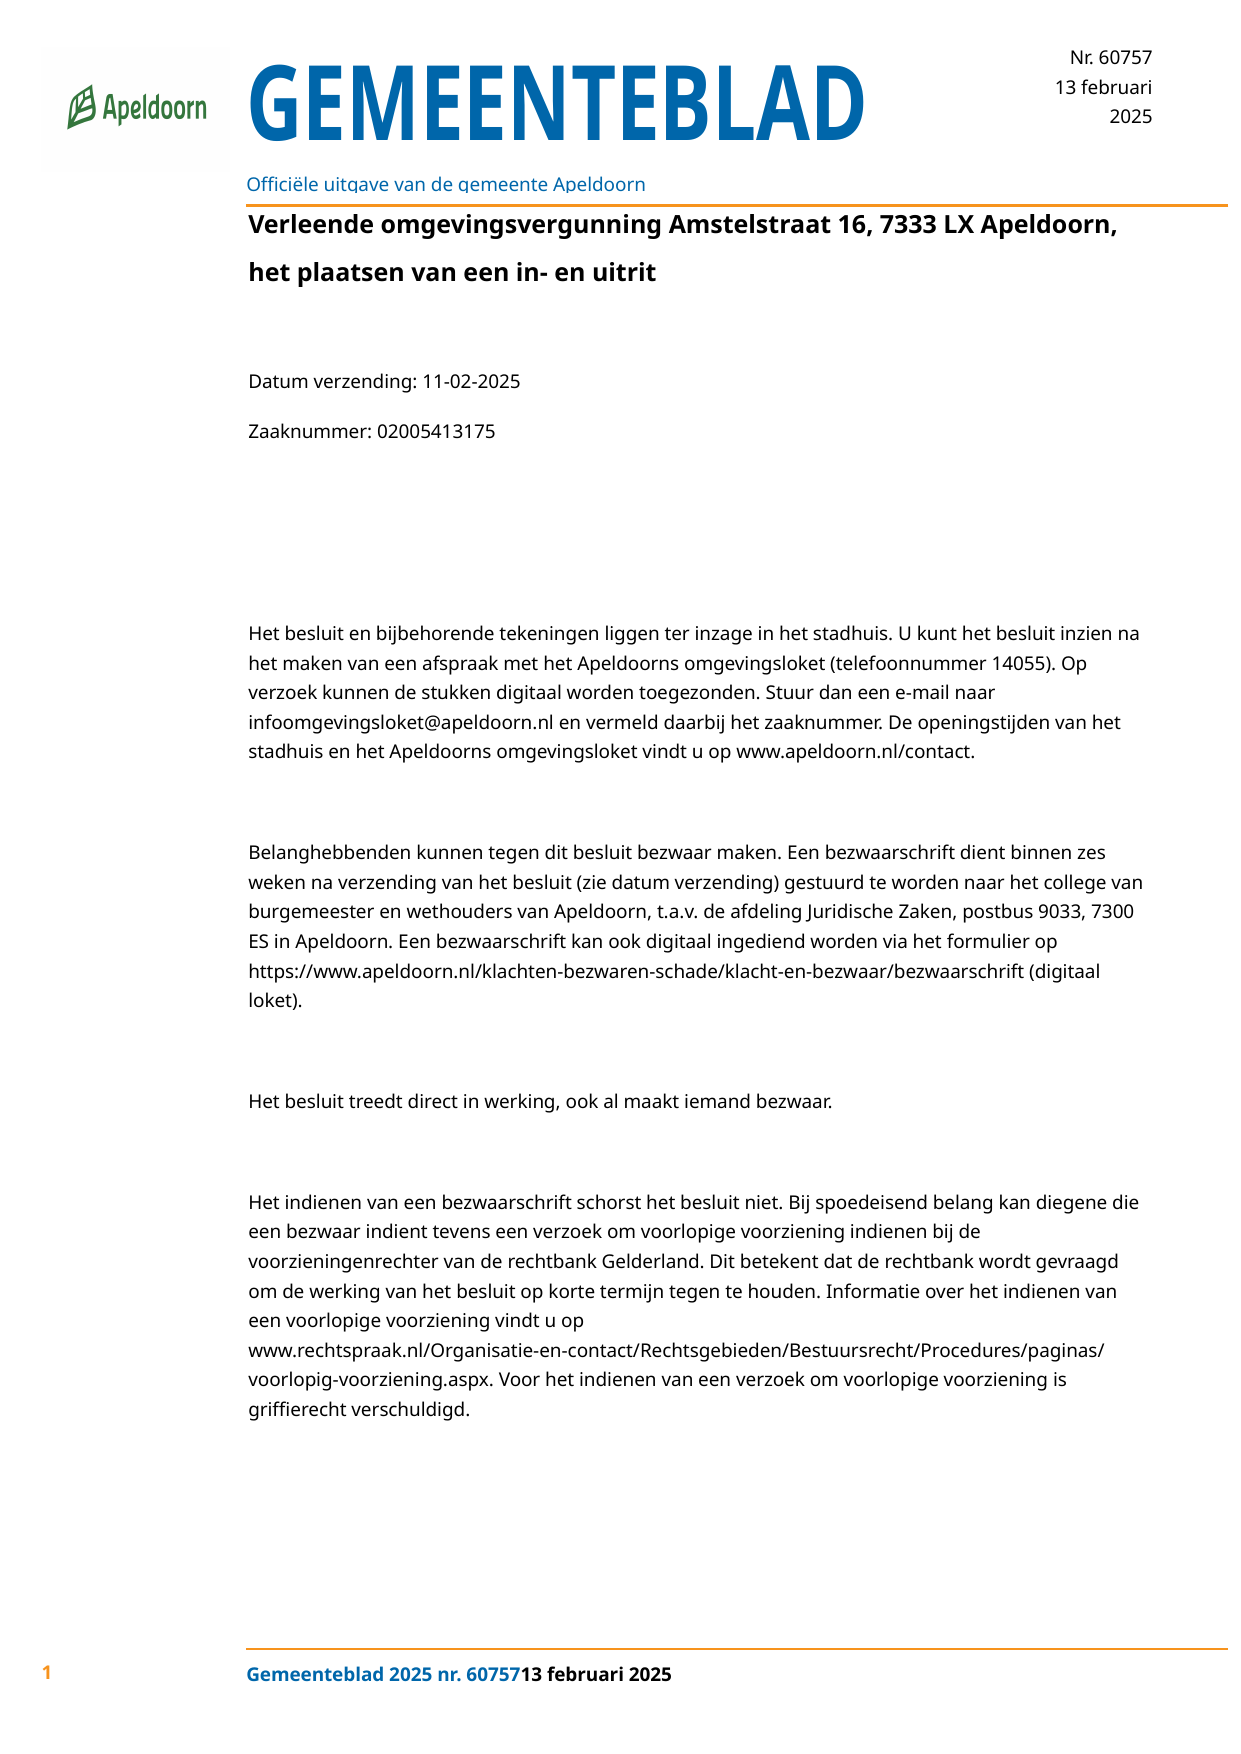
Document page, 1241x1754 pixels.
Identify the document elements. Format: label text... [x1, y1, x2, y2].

text Het besluit en bijbehorende tekeningen liggen ter inzage in het stadhuis. U kunt het besluit inzien na het maken van een afspraak met het Apeldoorns omgevingsloket (telefoonnummer 14055). Op verzoek kunnen de stukken digitaal worden toegezonden. Stuur dan een e-mail naar infoomgevingsloket@apeldoorn.nl en vermeld daarbij het zaaknummer. De openingstijden van het stadhuis en het Apeldoorns omgevingsloket vindt u op www.apeldoorn.nl/contact. [248, 620, 1152, 764]
text Verleende omgevingsvergunning Amstelstraat 16, 7333 LX Apeldoorn, het plaatsen van een in- en uitrit [248, 207, 1152, 288]
text Het besluit treedt direct in werking, ook al maakt iemand bezwaar. [248, 1088, 1152, 1114]
text Zaaknummer: 02005413175 [248, 419, 1152, 444]
text Belanghebbenden kunnen tegen dit besluit bezwaar maken. Een bezwaarschrift dient binnen zes weken na verzending van het besluit (zie datum verzending) gestuurd te worden naar het college van burgemeester en wethouders van Apeldoorn, t.a.v. de afdeling Juridische Zaken, postbus 9033, 7300 ES in Apeldoorn. Een bezwaarschrift kan ook digitaal ingediend worden via het formulier op https://www.apeldoorn.nl/klachten-bezwaren-schade/klacht-en-bezwaar/bezwaarschrift (digitaal loket). [248, 839, 1152, 1013]
text Het indienen van een bezwaarschrift schorst het besluit niet. Bij spoedeisend belang kan diegene die een bezwaar indient tevens een verzoek om voorlopige voorziening indienen bij de voorzieningenrechter van de rechtbank Gelderland. Dit betekent dat de rechtbank wordt gevraagd om de werking van het besluit op korte termijn tegen te houden. Informatie over het indienen van een voorlopige voorziening vindt u op www.rechtspraak.nl/Organisatie-en-contact/Rechtsgebieden/Bestuursrecht/Procedures/paginas/voorlopig-voorziening.aspx. Voor het indienen van een verzoek om voorlopige voorziening is griffierecht verschuldigd. [248, 1189, 1152, 1422]
picture [41, 47, 231, 172]
text Datum verzending: 11-02-2025 [248, 368, 1152, 394]
